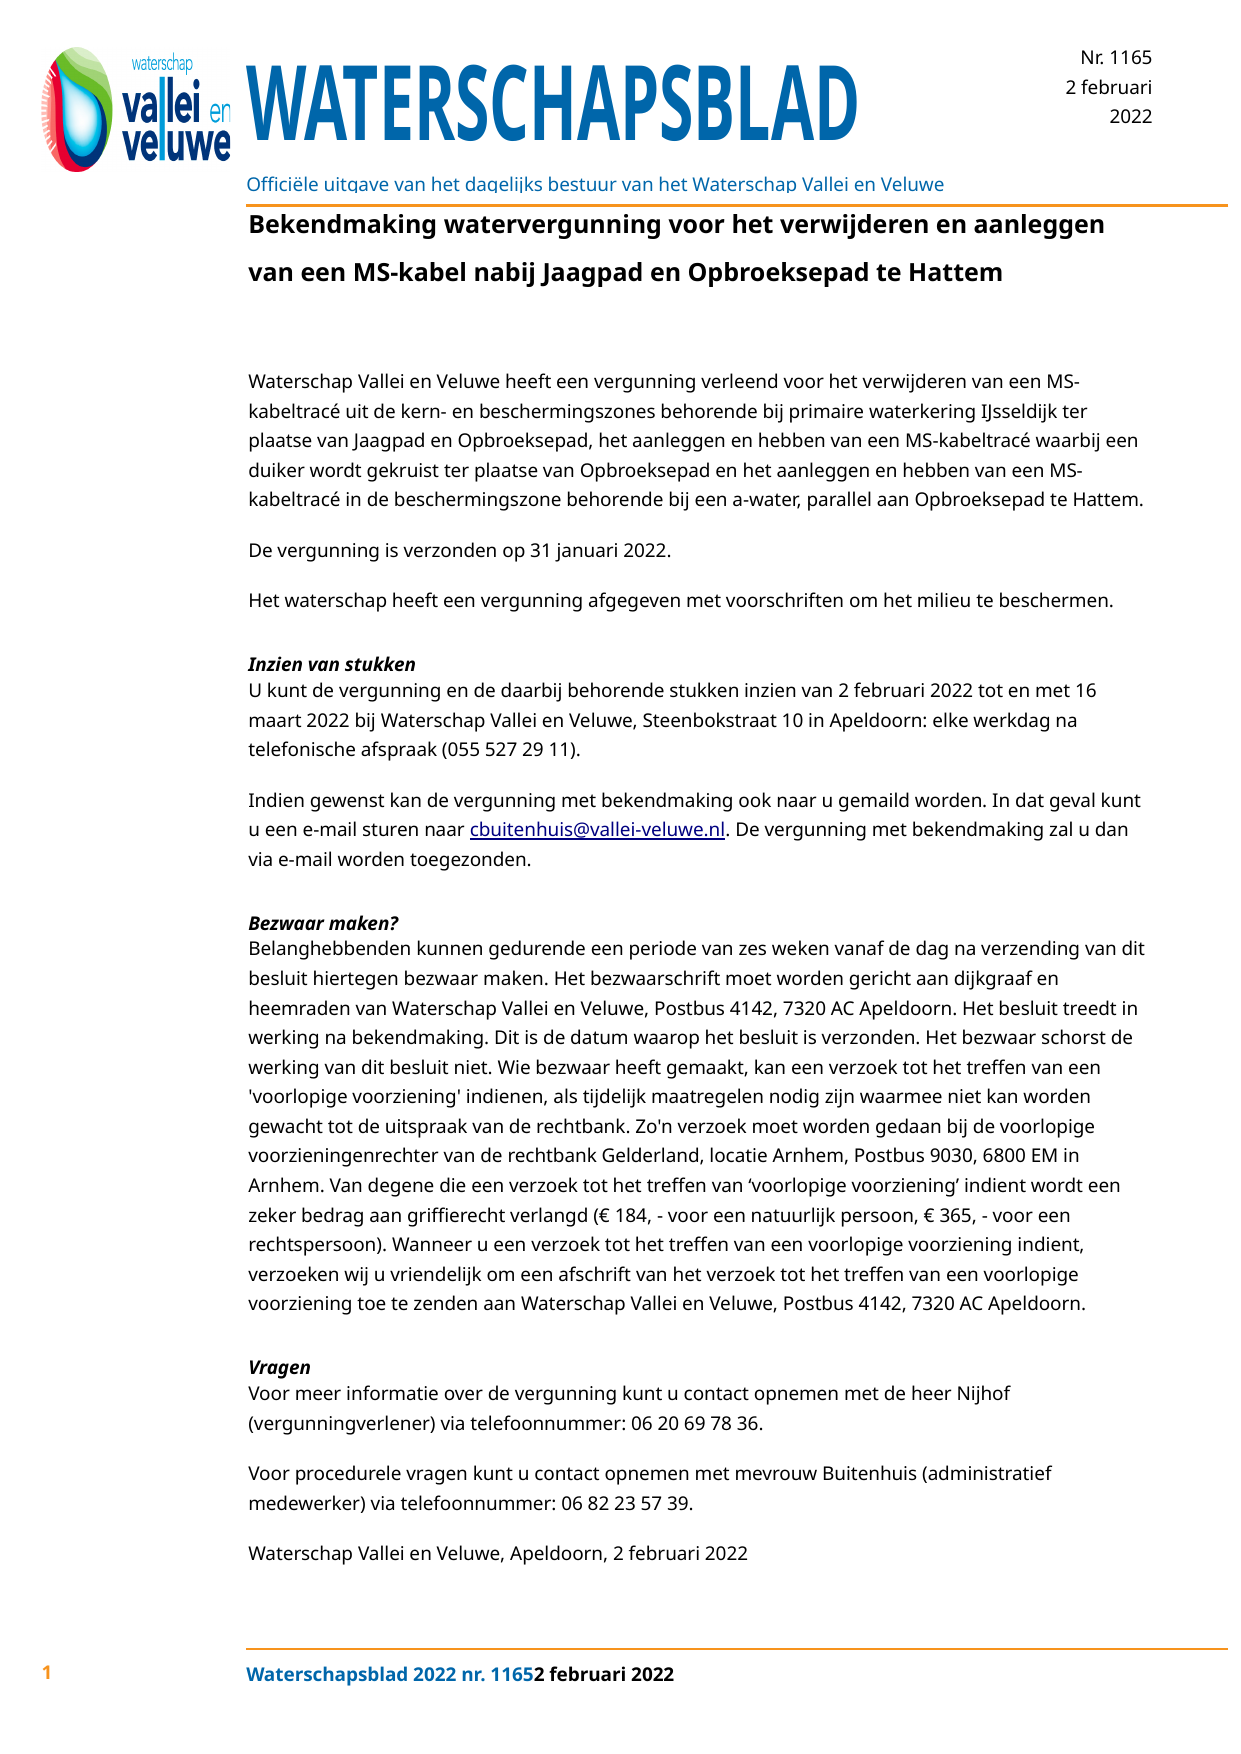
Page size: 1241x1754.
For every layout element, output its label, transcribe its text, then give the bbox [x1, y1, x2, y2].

text Waterschap Vallei en Veluwe, Apeldoorn, 2 februari 2022 [248, 1540, 1152, 1566]
text Bekendmaking watervergunning voor het verwijderen en aanleggen van een MS-kabel nabij Jaagpad en Opbroeksepad te Hattem [248, 207, 1152, 288]
text Bezwaar maken? [248, 910, 1152, 936]
text Indien gewenst kan de vergunning met bekendmaking ook naar u gemaild worden. In dat geval kunt u een e-mail sturen naar cbuitenhuis@vallei-veluwe.nl. De vergunning met bekendmaking zal u dan via e-mail worden toegezonden. [248, 787, 1152, 872]
text Belanghebbenden kunnen gedurende een periode van zes weken vanaf de dag na verzending van dit besluit hiertegen bezwaar maken. Het bezwaarschrift moet worden gericht aan dijkgraaf en heemraden van Waterschap Vallei en Veluwe, Postbus 4142, 7320 AC Apeldoorn. Het besluit treedt in werking na bekendmaking. Dit is de datum waarop het besluit is verzonden. Het bezwaar schorst de werking van dit besluit niet. Wie bezwaar heeft gemaakt, kan een verzoek tot het treffen van een 'voorlopige voorziening' indienen, als tijdelijk maatregelen nodig zijn waarmee niet kan worden gewacht tot de uitspraak van de rechtbank. Zo'n verzoek moet worden gedaan bij de voorlopige voorzieningenrechter van de rechtbank Gelderland, locatie Arnhem, Postbus 9030, 6800 EM in Arnhem. Van degene die een verzoek tot het treffen van ‘voorlopige voorziening’ indient wordt een zeker bedrag aan griffierecht verlangd (€ 184, - voor een natuurlijk persoon, € 365, - voor een rechtspersoon). Wanneer u een verzoek tot het treffen van een voorlopige voorziening indient, verzoeken wij u vriendelijk om een afschrift van het verzoek tot het treffen van een voorlopige voorziening toe te zenden aan Waterschap Vallei en Veluwe, Postbus 4142, 7320 AC Apeldoorn. [248, 936, 1152, 1316]
text De vergunning is verzonden op 31 januari 2022. [248, 537, 1152, 563]
text Waterschap Vallei en Veluwe heeft een vergunning verleend voor het verwijderen van een MS-kabeltracé uit de kern- en beschermingszones behorende bij primaire waterkering IJsseldijk ter plaatse van Jaagpad en Opbroeksepad, het aanleggen en hebben van een MS-kabeltracé waarbij een duiker wordt gekruist ter plaatse van Opbroeksepad en het aanleggen en hebben van een MS-kabeltracé in de beschermingszone behorende bij een a-water, parallel aan Opbroeksepad te Hattem. [248, 368, 1152, 512]
text Het waterschap heeft een vergunning afgegeven met voorschriften om het milieu te beschermen. [248, 587, 1152, 613]
text U kunt de vergunning en de daarbij behorende stukken inzien van 2 februari 2022 tot en met 16 maart 2022 bij Waterschap Vallei en Veluwe, Steenbokstraat 10 in Apeldoorn: elke werkdag na telefonische afspraak (055 527 29 11). [248, 677, 1152, 762]
picture [41, 47, 231, 172]
text Inzien van stukken [248, 651, 1152, 677]
text Voor procedurele vragen kunt u contact opnemen met mevrouw Buitenhuis (administratief medewerker) via telefoonnummer: 06 82 23 57 39. [248, 1460, 1152, 1516]
text Voor meer informatie over de vergunning kunt u contact opnemen met de heer Nijhof (vergunningverlener) via telefoonnummer: 06 20 69 78 36. [248, 1380, 1152, 1436]
text Vragen [248, 1354, 1152, 1380]
